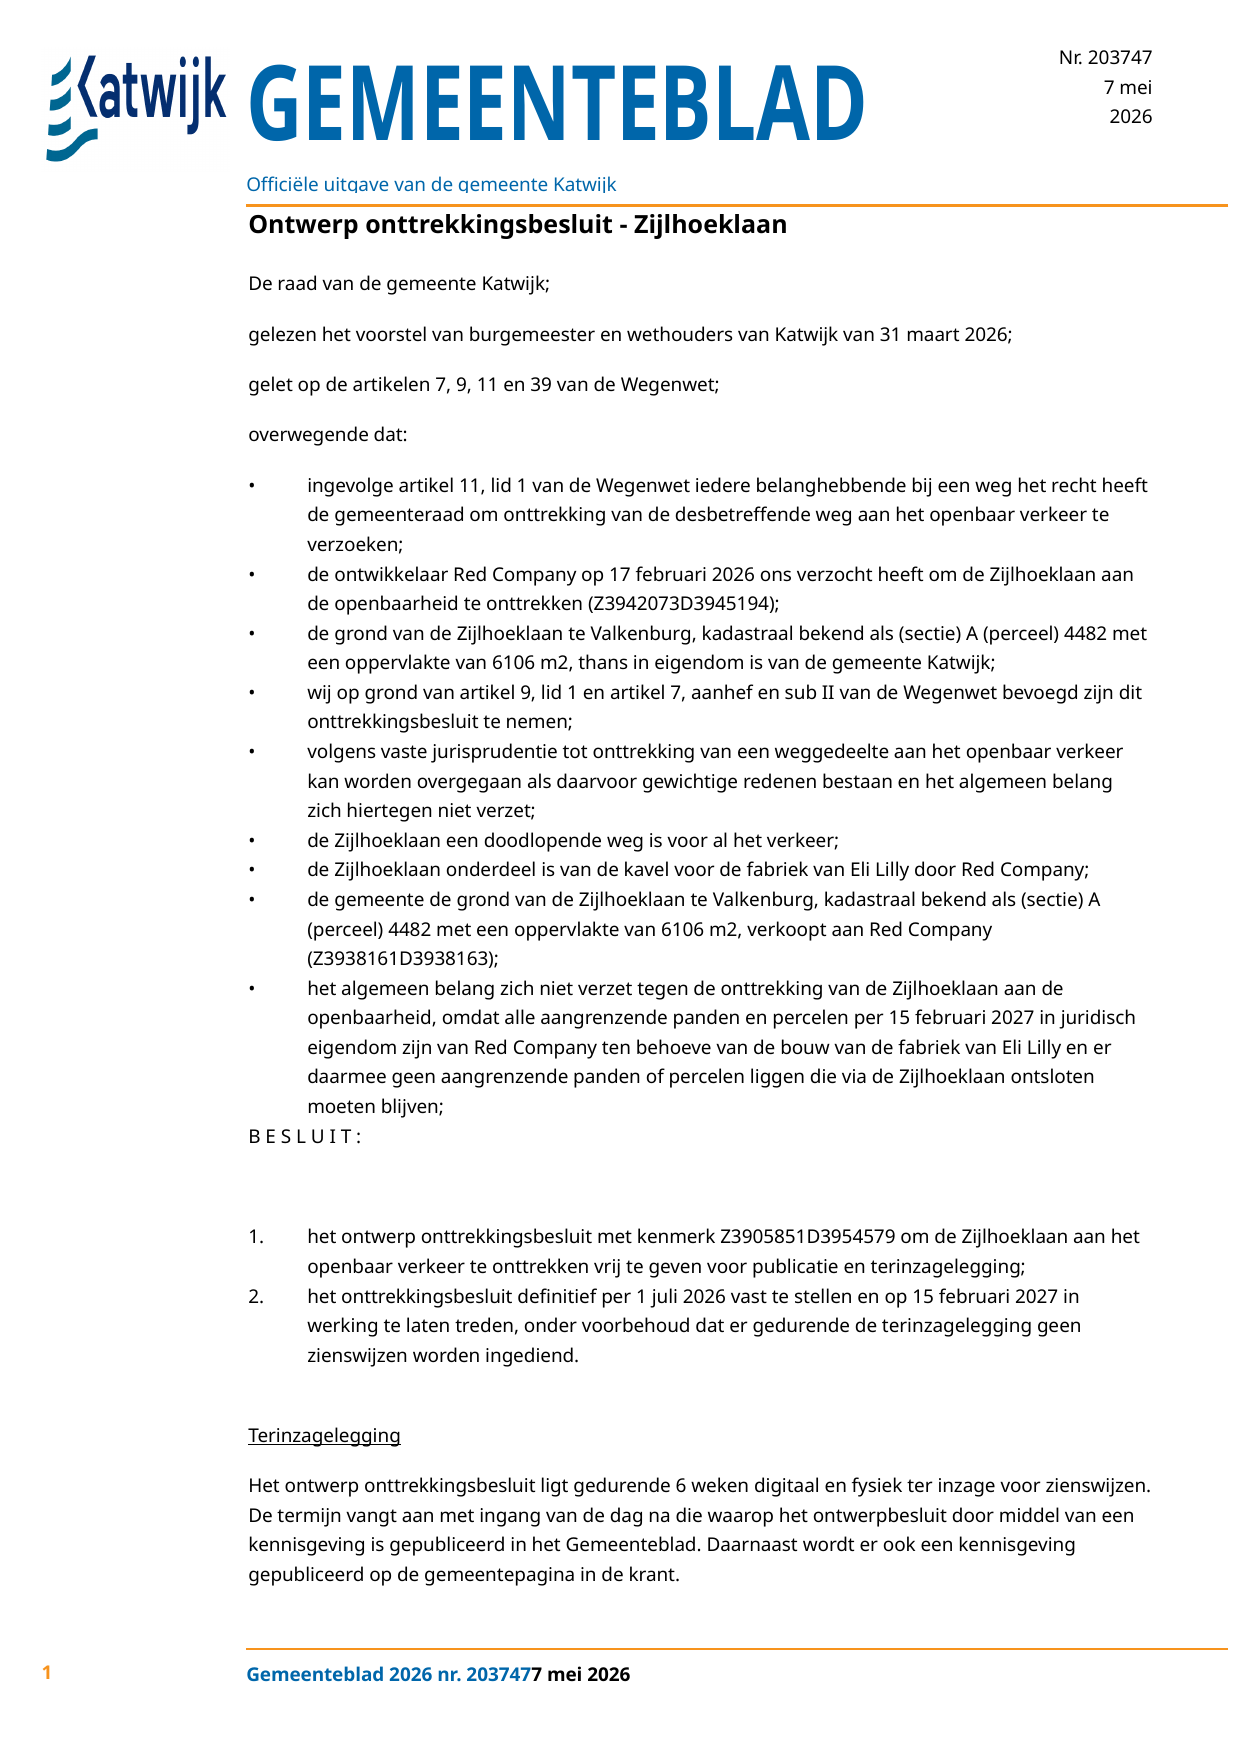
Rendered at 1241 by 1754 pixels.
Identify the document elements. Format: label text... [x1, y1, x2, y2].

picture [41, 47, 231, 172]
list het algemeen belang zich niet verzet tegen de onttrekking van de Zijlhoeklaan aan de openbaarheid, omdat alle aangrenzende panden en percelen per 15 februari 2027 in juridisch eigendom zijn van Red Company ten behoeve van de bouw van de fabriek van Eli Lilly en er daarmee geen aangrenzende panden of percelen liggen die via de Zijlhoeklaan ontsloten moeten blijven; [248, 975, 1152, 1119]
text B E S L U I T : [248, 1123, 1152, 1148]
text overwegende dat: [248, 422, 1152, 447]
list volgens vaste jurisprudentie tot onttrekking van een weggedeelte aan het openbaar verkeer kan worden overgegaan als daarvoor gewichtige redenen bestaan en het algemeen belang zich hiertegen niet verzet; [248, 738, 1152, 823]
text De raad van de gemeente Katwijk; [248, 270, 1152, 296]
text gelet op de artikelen 7, 9, 11 en 39 van de Wegenwet; [248, 371, 1152, 397]
list het onttrekkingsbesluit definitief per 1 juli 2026 vast te stellen en op 15 februari 2027 in werking te laten treden, onder voorbehoud dat er gedurende de terinzagelegging geen zienswijzen worden ingediend. [248, 1283, 1152, 1368]
text Het ontwerp onttrekkingsbesluit ligt gedurende 6 weken digitaal en fysiek ter inzage voor zienswijzen. De termijn vangt aan met ingang van de dag na die waarop het ontwerpbesluit door middel van een kennisgeving is gepubliceerd in het Gemeenteblad. Daarnaast wordt er ook een kennisgeving gepubliceerd op de gemeentepagina in de krant. [248, 1472, 1152, 1587]
list de grond van de Zijlhoeklaan te Valkenburg, kadastraal bekend als (sectie) A (perceel) 4482 met een oppervlakte van 6106 m2, thans in eigendom is van de gemeente Katwijk; [248, 620, 1152, 675]
list de gemeente de grond van de Zijlhoeklaan te Valkenburg, kadastraal bekend als (sectie) A (perceel) 4482 met een oppervlakte van 6106 m2, verkoopt aan Red Company (Z3938161D3938163); [248, 886, 1152, 971]
list de Zijlhoeklaan een doodlopende weg is voor al het verkeer; [248, 827, 1152, 853]
list de ontwikkelaar Red Company op 17 februari 2026 ons verzocht heeft om de Zijlhoeklaan aan de openbaarheid te onttrekken (Z3942073D3945194); [248, 561, 1152, 616]
list het ontwerp onttrekkingsbesluit met kenmerk Z3905851D3954579 om de Zijlhoeklaan aan het openbaar verkeer te onttrekken vrij te geven voor publicatie en terinzagelegging; [248, 1224, 1152, 1279]
list wij op grond van artikel 9, lid 1 en artikel 7, aanhef en sub II van de Wegenwet bevoegd zijn dit onttrekkingsbesluit te nemen; [248, 679, 1152, 734]
text Ontwerp onttrekkingsbesluit - Zijlhoeklaan [248, 207, 1152, 241]
text Terinzagelegging [248, 1422, 1152, 1448]
text gelezen het voorstel van burgemeester en wethouders van Katwijk van 31 maart 2026; [248, 321, 1152, 346]
list de Zijlhoeklaan onderdeel is van de kavel voor de fabriek van Eli Lilly door Red Company; [248, 857, 1152, 882]
list ingevolge artikel 11, lid 1 van de Wegenwet iedere belanghebbende bij een weg het recht heeft de gemeenteraad om onttrekking van de desbetreffende weg aan het openbaar verkeer te verzoeken; [248, 472, 1152, 557]
